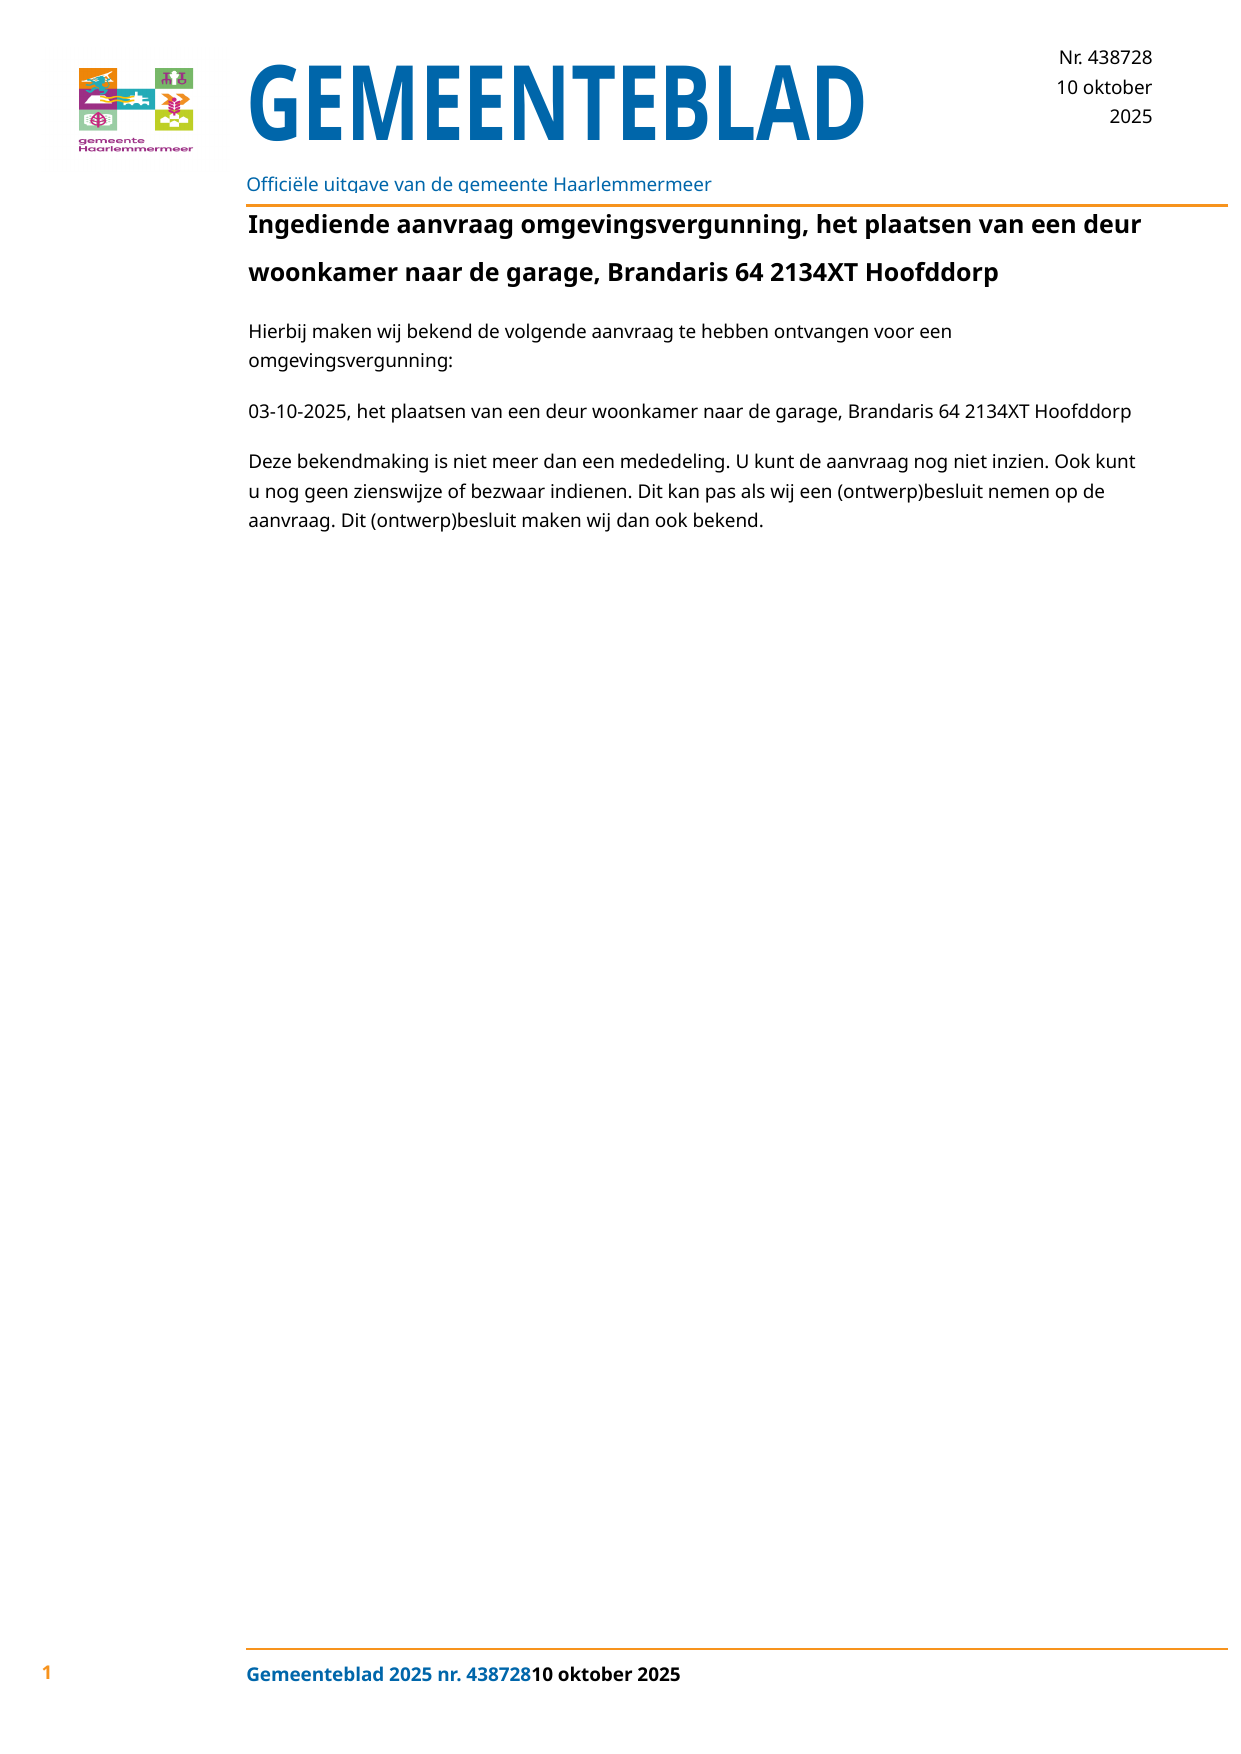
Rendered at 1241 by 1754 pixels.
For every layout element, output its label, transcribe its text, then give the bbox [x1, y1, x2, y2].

text Deze bekendmaking is niet meer dan een mededeling. U kunt de aanvraag nog niet inzien. Ook kunt u nog geen zienswijze of bezwaar indienen. Dit kan pas als wij een (ontwerp)besluit nemen op de aanvraag. Dit (ontwerp)besluit maken wij dan ook bekend. [248, 448, 1152, 533]
text 03-10-2025, het plaatsen van een deur woonkamer naar de garage, Brandaris 64 2134XT Hoofddorp [248, 398, 1152, 424]
text Hierbij maken wij bekend de volgende aanvraag te hebben ontvangen voor een omgevingsvergunning: [248, 318, 1152, 373]
text Ingediende aanvraag omgevingsvergunning, het plaatsen van een deur woonkamer naar de garage, Brandaris 64 2134XT Hoofddorp [248, 207, 1152, 288]
picture [41, 47, 231, 172]
